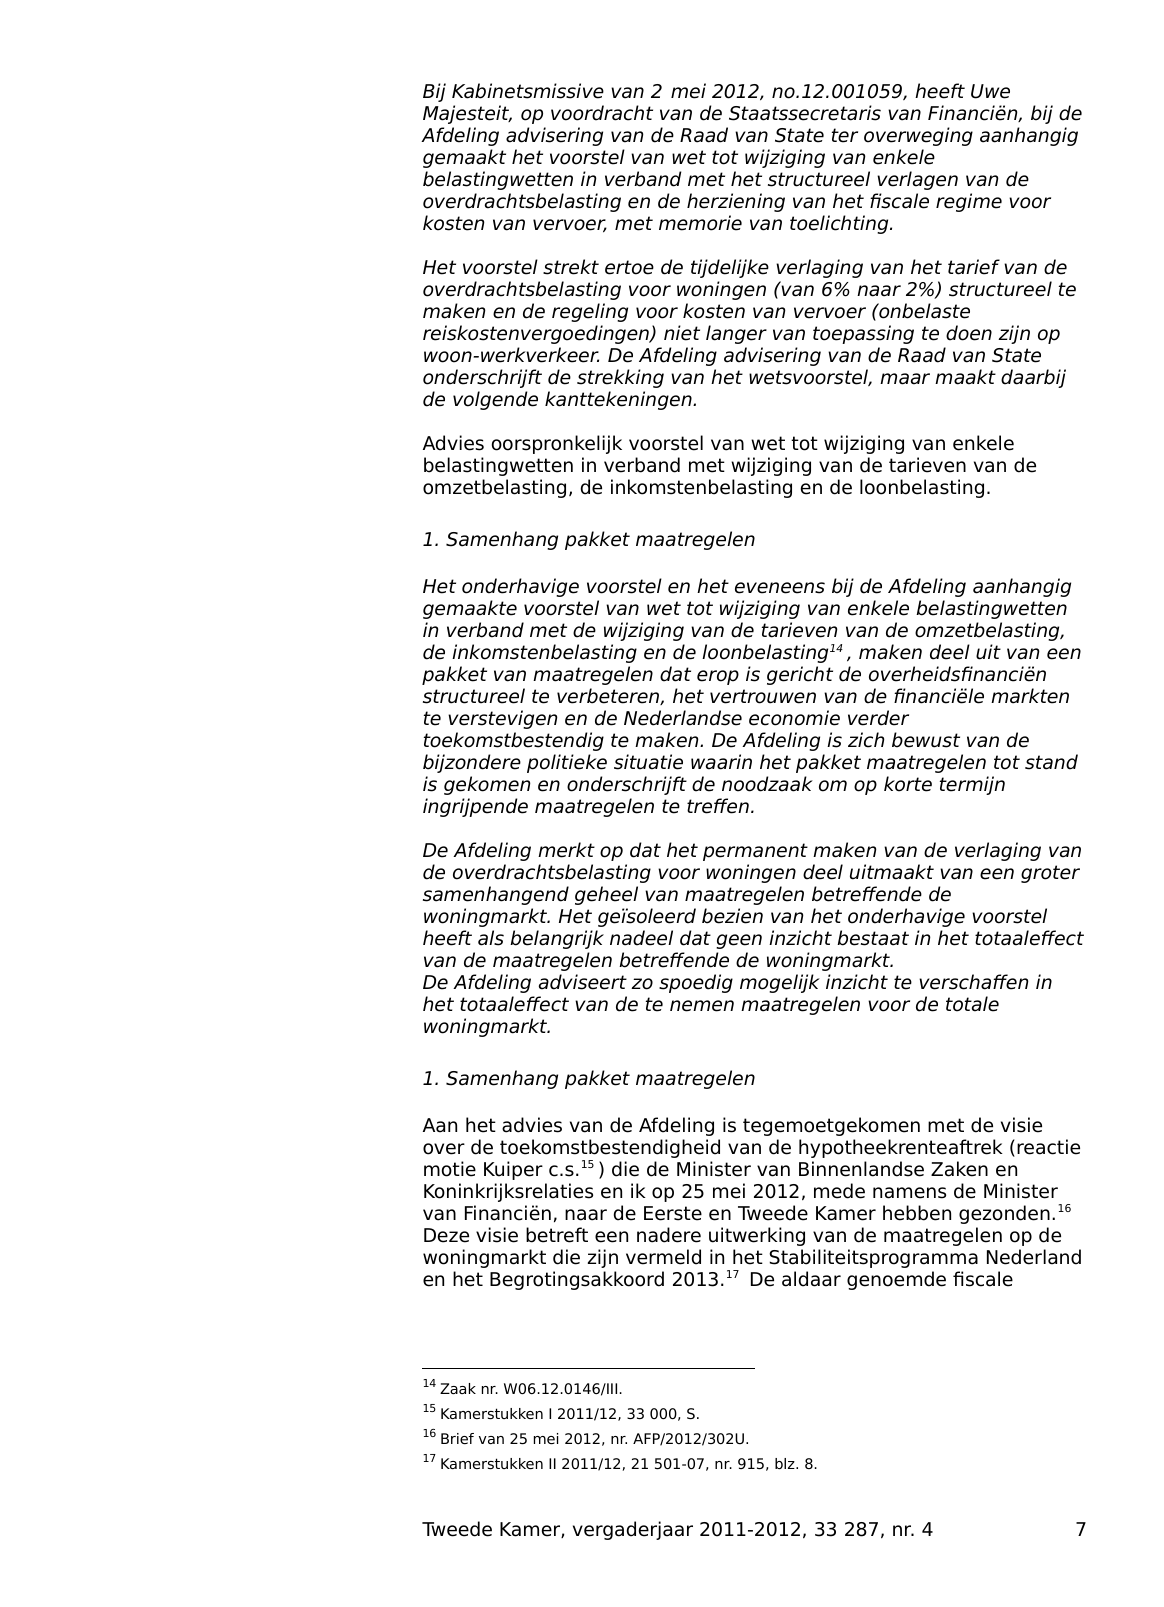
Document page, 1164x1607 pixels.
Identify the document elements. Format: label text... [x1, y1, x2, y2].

text Het onderhavige voorstel en het eveneens bij de Afdeling aanhangig gemaakte voorstel van wet tot wijziging van enkele belastingwetten in verband met de wijziging van de tarieven van de omzetbelasting, de inkomstenbelasting en de loonbelasting, maken deel uit van een pakket van maatregelen dat erop is gericht de overheidsfinanciën structureel te verbeteren, het vertrouwen van de financiële markten te verstevigen en de Nederlandse economie verder toekomstbestendig te maken. De Afdeling is zich bewust van de bijzondere politieke situatie waarin het pakket maatregelen tot stand is gekomen en onderschrijft de noodzaak om op korte termijn ingrijpende maatregelen te treffen. [422, 576, 1087, 818]
text Kamerstukken II 2011/12, 21 501-07, nr. 915, blz. 8. [422, 1452, 1087, 1474]
text Kamerstukken I 2011/12, 33 000, S. [422, 1402, 1087, 1424]
text De Afdeling adviseert zo spoedig mogelijk inzicht te verschaffen in het totaaleffect van de te nemen maatregelen voor de totale woningmarkt. [422, 972, 1087, 1038]
text Brief van 25 mei 2012, nr. AFP/2012/302U. [422, 1427, 1087, 1449]
text Zaak nr. W06.12.0146/III. [422, 1377, 1087, 1399]
subtitle 1. Samenhang pakket maatregelen [422, 529, 1087, 551]
text De Afdeling merkt op dat het permanent maken van de verlaging van de overdrachtsbelasting voor woningen deel uitmaakt van een groter samenhangend geheel van maatregelen betreffende de woningmarkt. Het geïsoleerd bezien van het onderhavige voorstel heeft als belangrijk nadeel dat geen inzicht bestaat in het totaaleffect van de maatregelen betreffende de woningmarkt. [422, 840, 1087, 972]
subtitle 1. Samenhang pakket maatregelen [422, 1068, 1087, 1090]
text Aan het advies van de Afdeling is tegemoetgekomen met de visie over de toekomstbestendigheid van de hypotheekrenteaftrek (reactie motie Kuiper c.s.) die de Minister van Binnenlandse Zaken en Koninkrijksrelaties en ik op 25 mei 2012, mede namens de Minister van Financiën, naar de Eerste en Tweede Kamer hebben gezonden. Deze visie betreft een nadere uitwerking van de maatregelen op de woningmarkt die zijn vermeld in het Stabiliteitsprogramma Nederland en het Begrotingsakkoord 2013. De aldaar genoemde fiscale [422, 1115, 1087, 1291]
text Bij Kabinetsmissive van 2 mei 2012, no.12.001059, heeft Uwe Majesteit, op voordracht van de Staatssecretaris van Financiën, bij de Afdeling advisering van de Raad van State ter overweging aanhangig gemaakt het voorstel van wet tot wijziging van enkele belastingwetten in verband met het structureel verlagen van de overdrachtsbelasting en de herziening van het fiscale regime voor kosten van vervoer, met memorie van toelichting. [422, 81, 1087, 235]
text Advies oorspronkelijk voorstel van wet tot wijziging van enkele belastingwetten in verband met wijziging van de tarieven van de omzetbelasting, de inkomstenbelasting en de loonbelasting. [422, 433, 1087, 499]
text Het voorstel strekt ertoe de tijdelijke verlaging van het tarief van de overdrachtsbelasting voor woningen (van 6% naar 2%) structureel te maken en de regeling voor kosten van vervoer (onbelaste reiskostenvergoedingen) niet langer van toepassing te doen zijn op woon-werkverkeer. De Afdeling advisering van de Raad van State onderschrijft de strekking van het wetsvoorstel, maar maakt daarbij de volgende kanttekeningen. [422, 257, 1087, 411]
